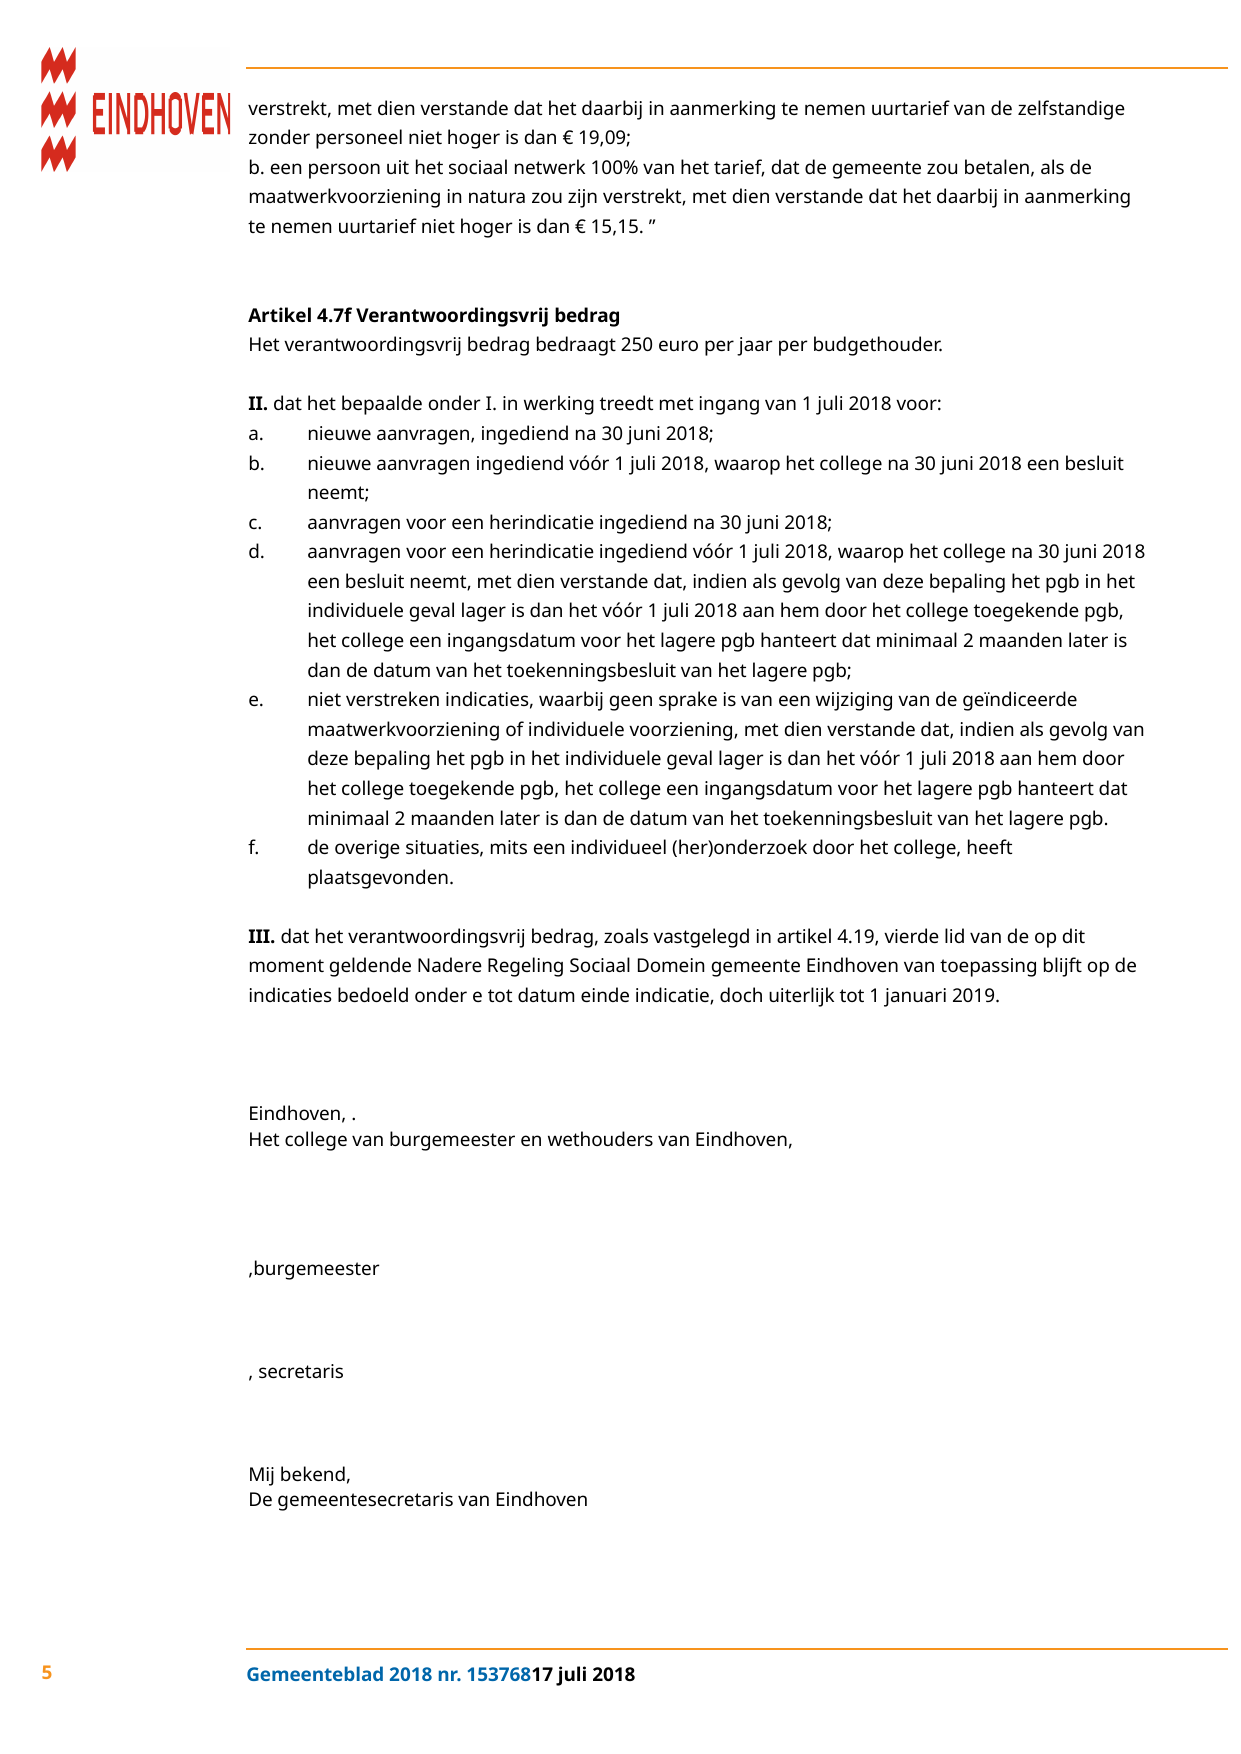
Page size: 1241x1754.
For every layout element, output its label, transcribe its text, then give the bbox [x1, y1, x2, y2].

text II. dat het bepaalde onder I. in werking treedt met ingang van 1 juli 2018 voor: [248, 391, 1152, 416]
text Het college van burgemeester en wethouders van Eindhoven, [248, 1126, 1152, 1152]
text III. dat het verantwoordingsvrij bedrag, zoals vastgelegd in artikel 4.19, vierde lid van de op dit moment geldende Nadere Regeling Sociaal Domein gemeente Eindhoven van toepassing blijft op de indicaties bedoeld onder e tot datum einde indicatie, doch uiterlijk tot 1 januari 2019. [248, 923, 1152, 1008]
list aanvragen voor een herindicatie ingediend na 30 juni 2018; [248, 509, 1152, 535]
text Het verantwoordingsvrij bedrag bedraagt 250 euro per jaar per budgethouder. [248, 331, 1152, 357]
list niet verstreken indicaties, waarbij geen sprake is van een wijziging van de geïndiceerde maatwerkvoorziening of individuele voorziening, met dien verstande dat, indien als gevolg van deze bepaling het pgb in het individuele geval lager is dan het vóór 1 juli 2018 aan hem door het college toegekende pgb, het college een ingangsdatum voor het lagere pgb hanteert dat minimaal 2 maanden later is dan de datum van het toekenningsbesluit van het lagere pgb. [248, 686, 1152, 831]
text b. een persoon uit het sociaal netwerk 100% van het tarief, dat de gemeente zou betalen, als de maatwerkvoorziening in natura zou zijn verstrekt, met dien verstande dat het daarbij in aanmerking te nemen uurtarief niet hoger is dan € 15,15. ” [248, 154, 1152, 239]
list aanvragen voor een herindicatie ingediend vóór 1 juli 2018, waarop het college na 30 juni 2018 een besluit neemt, met dien verstande dat, indien als gevolg van deze bepaling het pgb in het individuele geval lager is dan het vóór 1 juli 2018 aan hem door het college toegekende pgb, het college een ingangsdatum voor het lagere pgb hanteert dat minimaal 2 maanden later is dan de datum van het toekenningsbesluit van het lagere pgb; [248, 538, 1152, 683]
text Mij bekend, [248, 1461, 1152, 1487]
list nieuwe aanvragen, ingediend na 30 juni 2018; [248, 420, 1152, 446]
picture [41, 47, 231, 172]
list nieuwe aanvragen ingediend vóór 1 juli 2018, waarop het college na 30 juni 2018 een besluit neemt; [248, 450, 1152, 505]
text De gemeentesecretaris van Eindhoven [248, 1487, 1152, 1512]
text Artikel 4.7f Verantwoordingsvrij bedrag [248, 302, 1152, 328]
text ,burgemeester [248, 1255, 1152, 1281]
list de overige situaties, mits een individueel (her)onderzoek door het college, heeft plaatsgevonden. [248, 834, 1152, 890]
text , secretaris [248, 1358, 1152, 1384]
text verstrekt, met dien verstande dat het daarbij in aanmerking te nemen uurtarief van de zelfstandige zonder personeel niet hoger is dan € 19,09; [248, 95, 1152, 150]
text Eindhoven, . [248, 1101, 1152, 1126]
